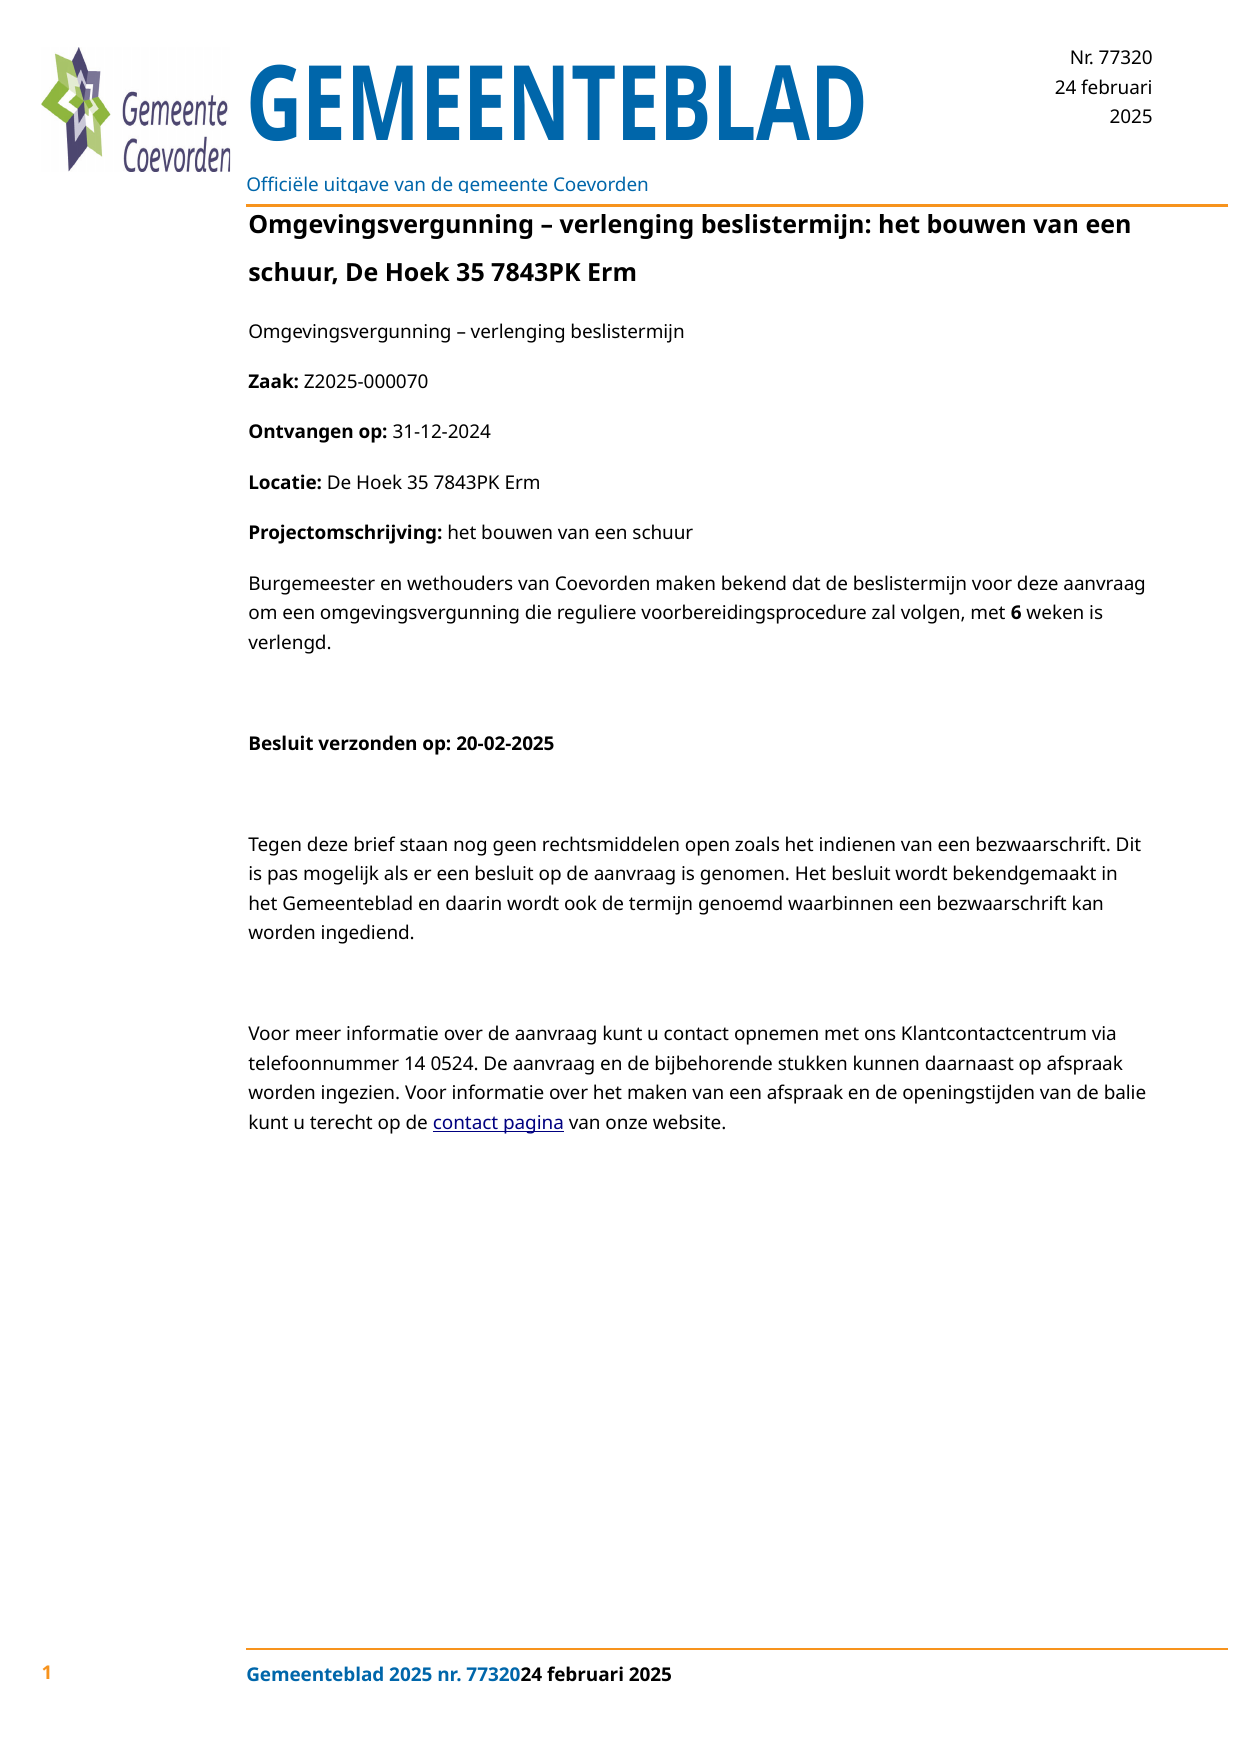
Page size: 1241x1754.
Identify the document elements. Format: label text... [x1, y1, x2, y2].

text Voor meer informatie over de aanvraag kunt u contact opnemen met ons Klantcontactcentrum via telefoonnummer 14 0524. De aanvraag en de bijbehorende stukken kunnen daarnaast op afspraak worden ingezien. Voor informatie over het maken van een afspraak en de openingstijden van de balie kunt u terecht op de contact pagina van onze website. [248, 1020, 1152, 1135]
picture [41, 47, 231, 172]
text Tegen deze brief staan nog geen rechtsmiddelen open zoals het indienen van een bezwaarschrift. Dit is pas mogelijk als er een besluit op de aanvraag is genomen. Het besluit wordt bekendgemaakt in het Gemeenteblad en daarin wordt ook de termijn genoemd waarbinnen een bezwaarschrift kan worden ingediend. [248, 831, 1152, 945]
text Ontvangen op: 31-12-2024 [248, 419, 1152, 444]
text Zaak: Z2025-000070 [248, 368, 1152, 394]
text Omgevingsvergunning – verlenging beslistermijn [248, 318, 1152, 344]
text Omgevingsvergunning – verlenging beslistermijn: het bouwen van een schuur, De Hoek 35 7843PK Erm [248, 207, 1152, 288]
text Besluit verzonden op: 20-02-2025 [248, 730, 1152, 756]
text Projectomschrijving: het bouwen van een schuur [248, 519, 1152, 545]
text Burgemeester en wethouders van Coevorden maken bekend dat de beslistermijn voor deze aanvraag om een omgevingsvergunning die reguliere voorbereidingsprocedure zal volgen, met 6 weken is verlengd. [248, 570, 1152, 655]
text Locatie: De Hoek 35 7843PK Erm [248, 469, 1152, 495]
